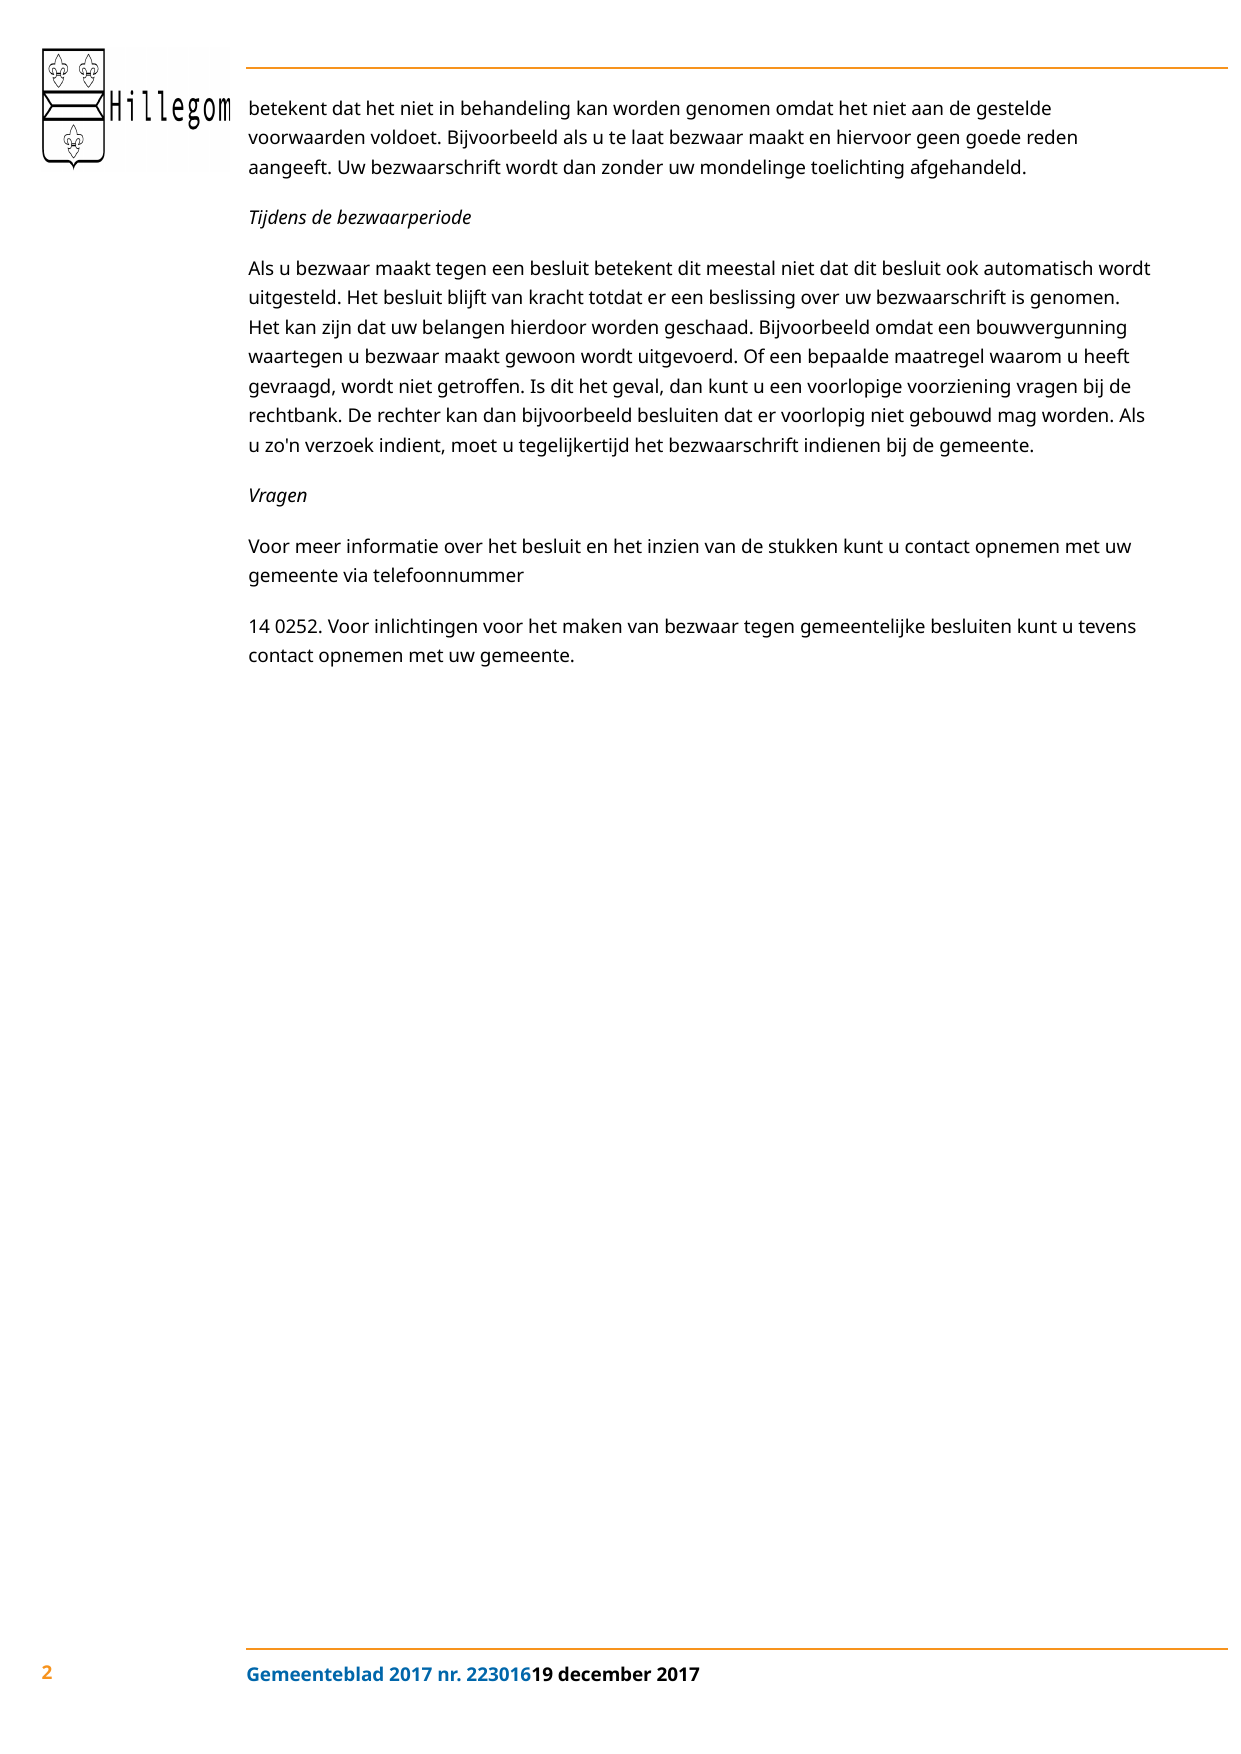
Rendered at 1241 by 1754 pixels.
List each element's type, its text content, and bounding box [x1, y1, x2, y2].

text Als u bezwaar maakt tegen een besluit betekent dit meestal niet dat dit besluit ook automatisch wordt uitgesteld. Het besluit blijft van kracht totdat er een beslissing over uw bezwaarschrift is genomen. Het kan zijn dat uw belangen hierdoor worden geschaad. Bijvoorbeeld omdat een bouwvergunning waartegen u bezwaar maakt gewoon wordt uitgevoerd. Of een bepaalde maatregel waarom u heeft gevraagd, wordt niet getroffen. Is dit het geval, dan kunt u een voorlopige voorziening vragen bij de rechtbank. De rechter kan dan bijvoorbeeld besluiten dat er voorlopig niet gebouwd mag worden. Als u zo'n verzoek indient, moet u tegelijkertijd het bezwaarschrift indienen bij de gemeente. [248, 255, 1152, 458]
text betekent dat het niet in behandeling kan worden genomen omdat het niet aan de gestelde voorwaarden voldoet. Bijvoorbeeld als u te laat bezwaar maakt en hiervoor geen goede reden aangeeft. Uw bezwaarschrift wordt dan zonder uw mondelinge toelichting afgehandeld. [248, 95, 1152, 180]
text Vragen [248, 483, 1152, 508]
text 14 0252. Voor inlichtingen voor het maken van bezwaar tegen gemeentelijke besluiten kunt u tevens contact opnemen met uw gemeente. [248, 613, 1152, 668]
text Voor meer informatie over het besluit en het inzien van de stukken kunt u contact opnemen met uw gemeente via telefoonnummer [248, 533, 1152, 588]
picture [41, 47, 231, 172]
text Tijdens de bezwaarperiode [248, 204, 1152, 230]
